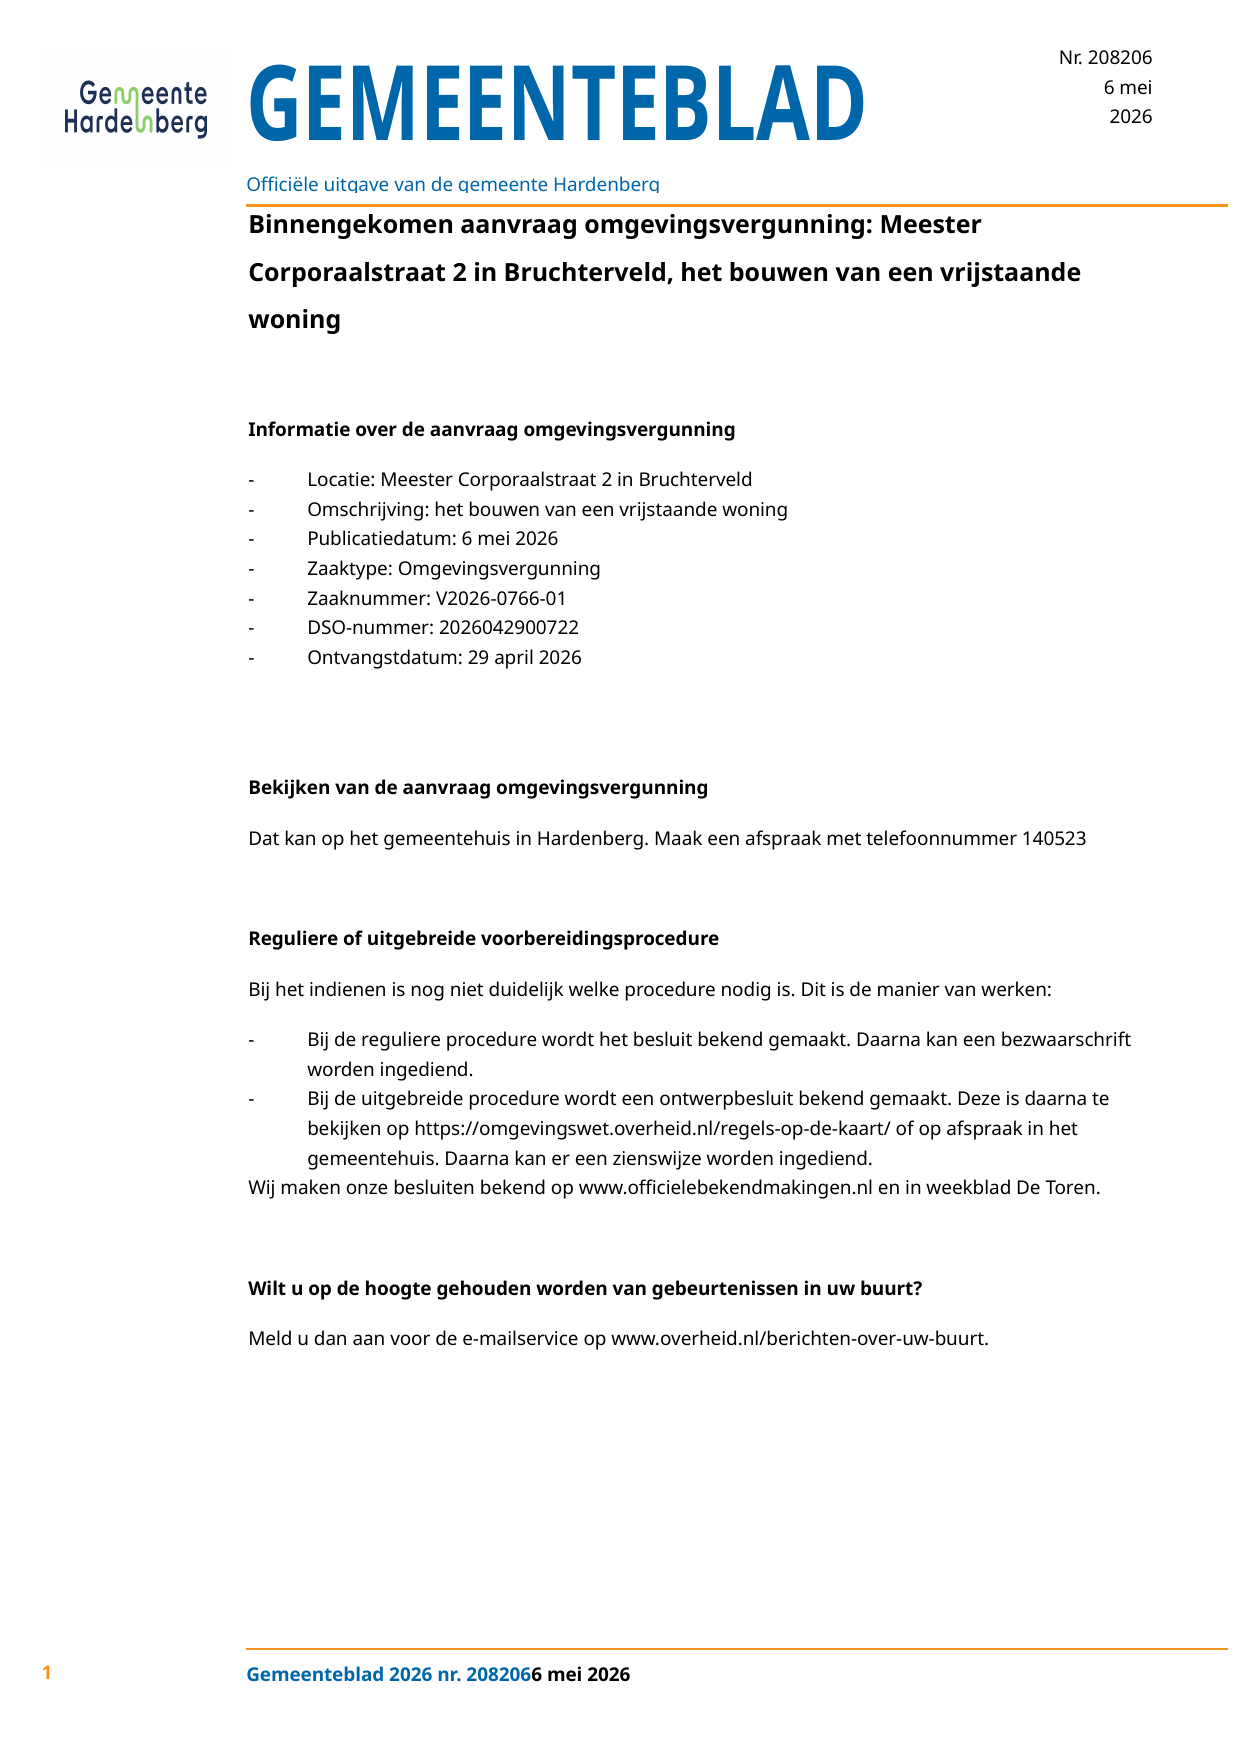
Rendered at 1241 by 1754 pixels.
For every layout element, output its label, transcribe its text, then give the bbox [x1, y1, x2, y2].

text Wilt u op de hoogte gehouden worden van gebeurtenissen in uw buurt? [248, 1275, 1152, 1301]
list Omschrijving: het bouwen van een vrijstaande woning [248, 496, 1152, 522]
text Meld u dan aan voor de e-mailservice op www.overheid.nl/berichten-over-uw-buurt. [248, 1326, 1152, 1351]
list Publicatiedatum: 6 mei 2026 [248, 526, 1152, 551]
list Zaaktype: Omgevingsvergunning [248, 555, 1152, 581]
list Locatie: Meester Corporaalstraat 2 in Bruchterveld [248, 466, 1152, 492]
text Binnengekomen aanvraag omgevingsvergunning: Meester Corporaalstraat 2 in Bruchterveld, het bouwen van een vrijstaande woning [248, 207, 1152, 336]
list Zaaknummer: V2026-0766-01 [248, 585, 1152, 610]
list DSO-nummer: 2026042900722 [248, 614, 1152, 640]
list Bij de reguliere procedure wordt het besluit bekend gemaakt. Daarna kan een bezwaarschrift worden ingediend. [248, 1026, 1152, 1082]
picture [41, 47, 231, 172]
text Informatie over de aanvraag omgevingsvergunning [248, 416, 1152, 442]
text Wij maken onze besluiten bekend op www.officielebekendmakingen.nl en in weekblad De Toren. [248, 1174, 1152, 1200]
text Reguliere of uitgebreide voorbereidingsprocedure [248, 926, 1152, 951]
text Dat kan op het gemeentehuis in Hardenberg. Maak een afspraak met telefoonnummer 140523 [248, 825, 1152, 850]
text Bij het indienen is nog niet duidelijk welke procedure nodig is. Dit is de manier van werken: [248, 976, 1152, 1002]
list Ontvangstdatum: 29 april 2026 [248, 644, 1152, 669]
list Bij de uitgebreide procedure wordt een ontwerpbesluit bekend gemaakt. Deze is daarna te bekijken op https://omgevingswet.overheid.nl/regels-op-de-kaart/ of op afspraak in het gemeentehuis. Daarna kan er een zienswijze worden ingediend. [248, 1086, 1152, 1170]
text Bekijken van de aanvraag omgevingsvergunning [248, 774, 1152, 800]
